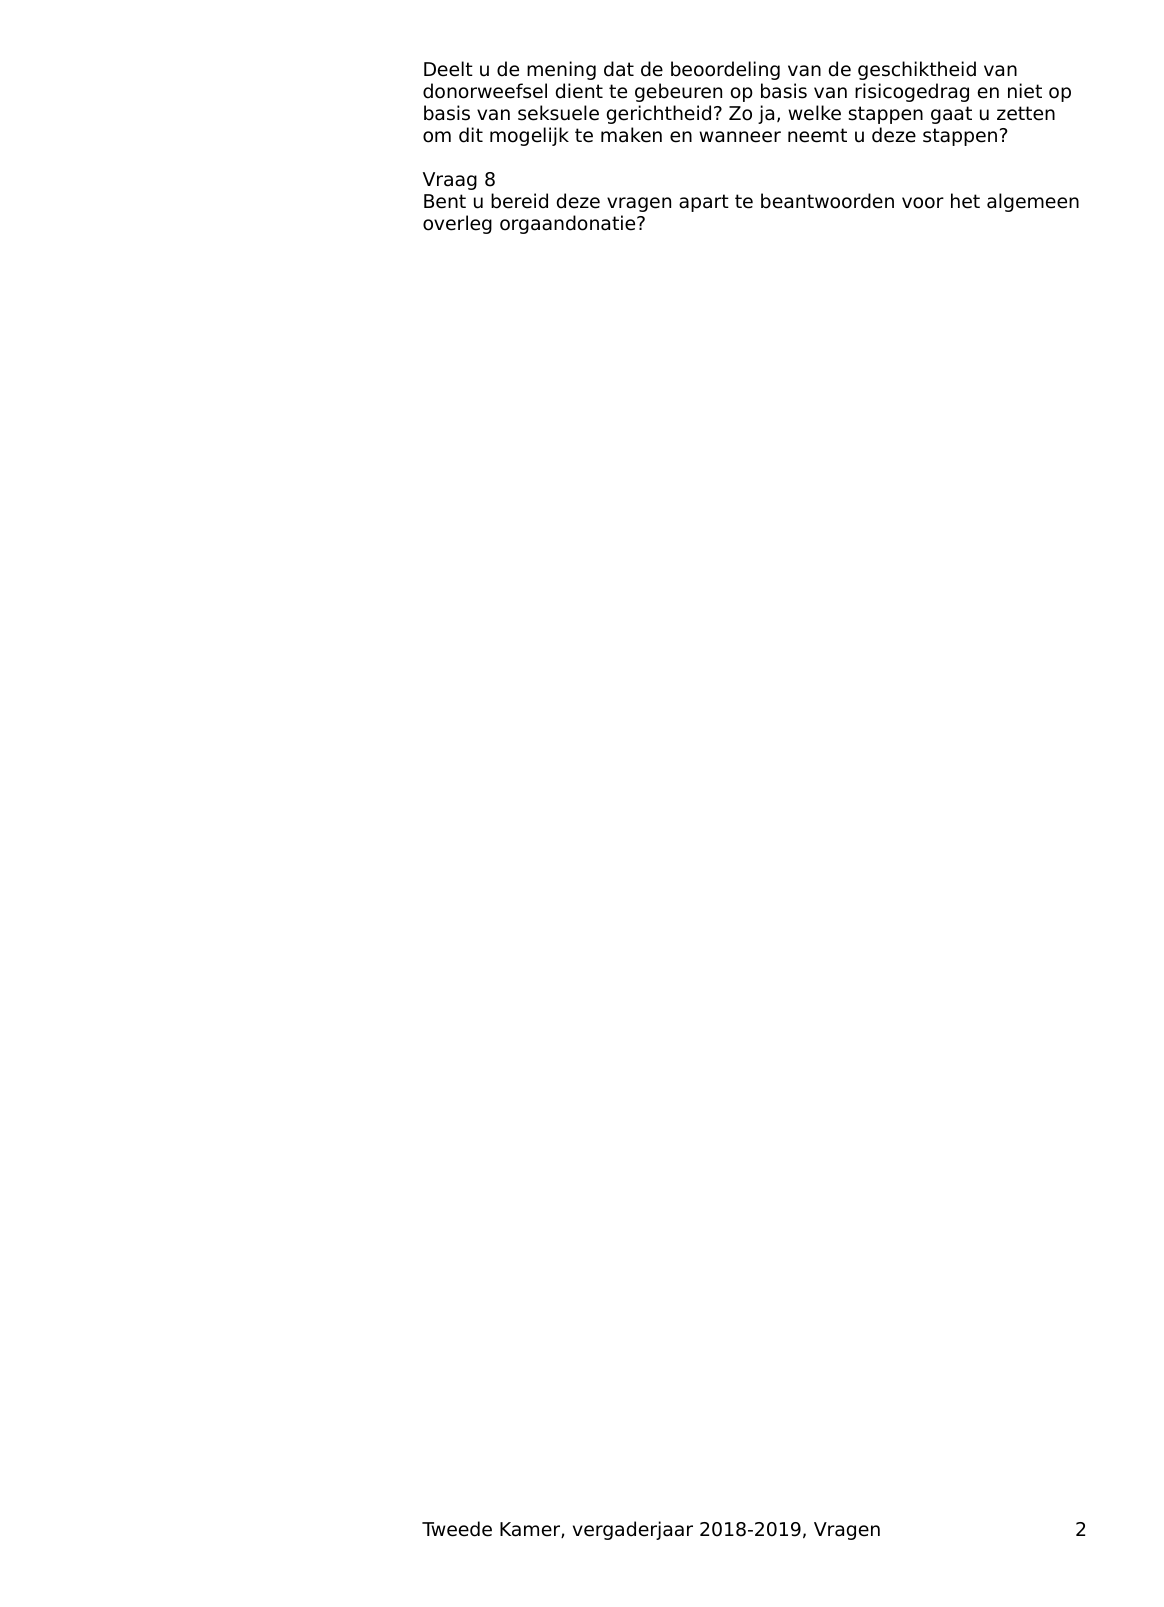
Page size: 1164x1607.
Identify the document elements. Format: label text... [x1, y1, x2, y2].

text Vraag 8 [422, 169, 1087, 191]
text Deelt u de mening dat de beoordeling van de geschiktheid van donorweefsel dient te gebeuren op basis van risicogedrag en niet op basis van seksuele gerichtheid? Zo ja, welke stappen gaat u zetten om dit mogelijk te maken en wanneer neemt u deze stappen? [422, 59, 1087, 147]
text Bent u bereid deze vragen apart te beantwoorden voor het algemeen overleg orgaandonatie? [422, 191, 1087, 235]
